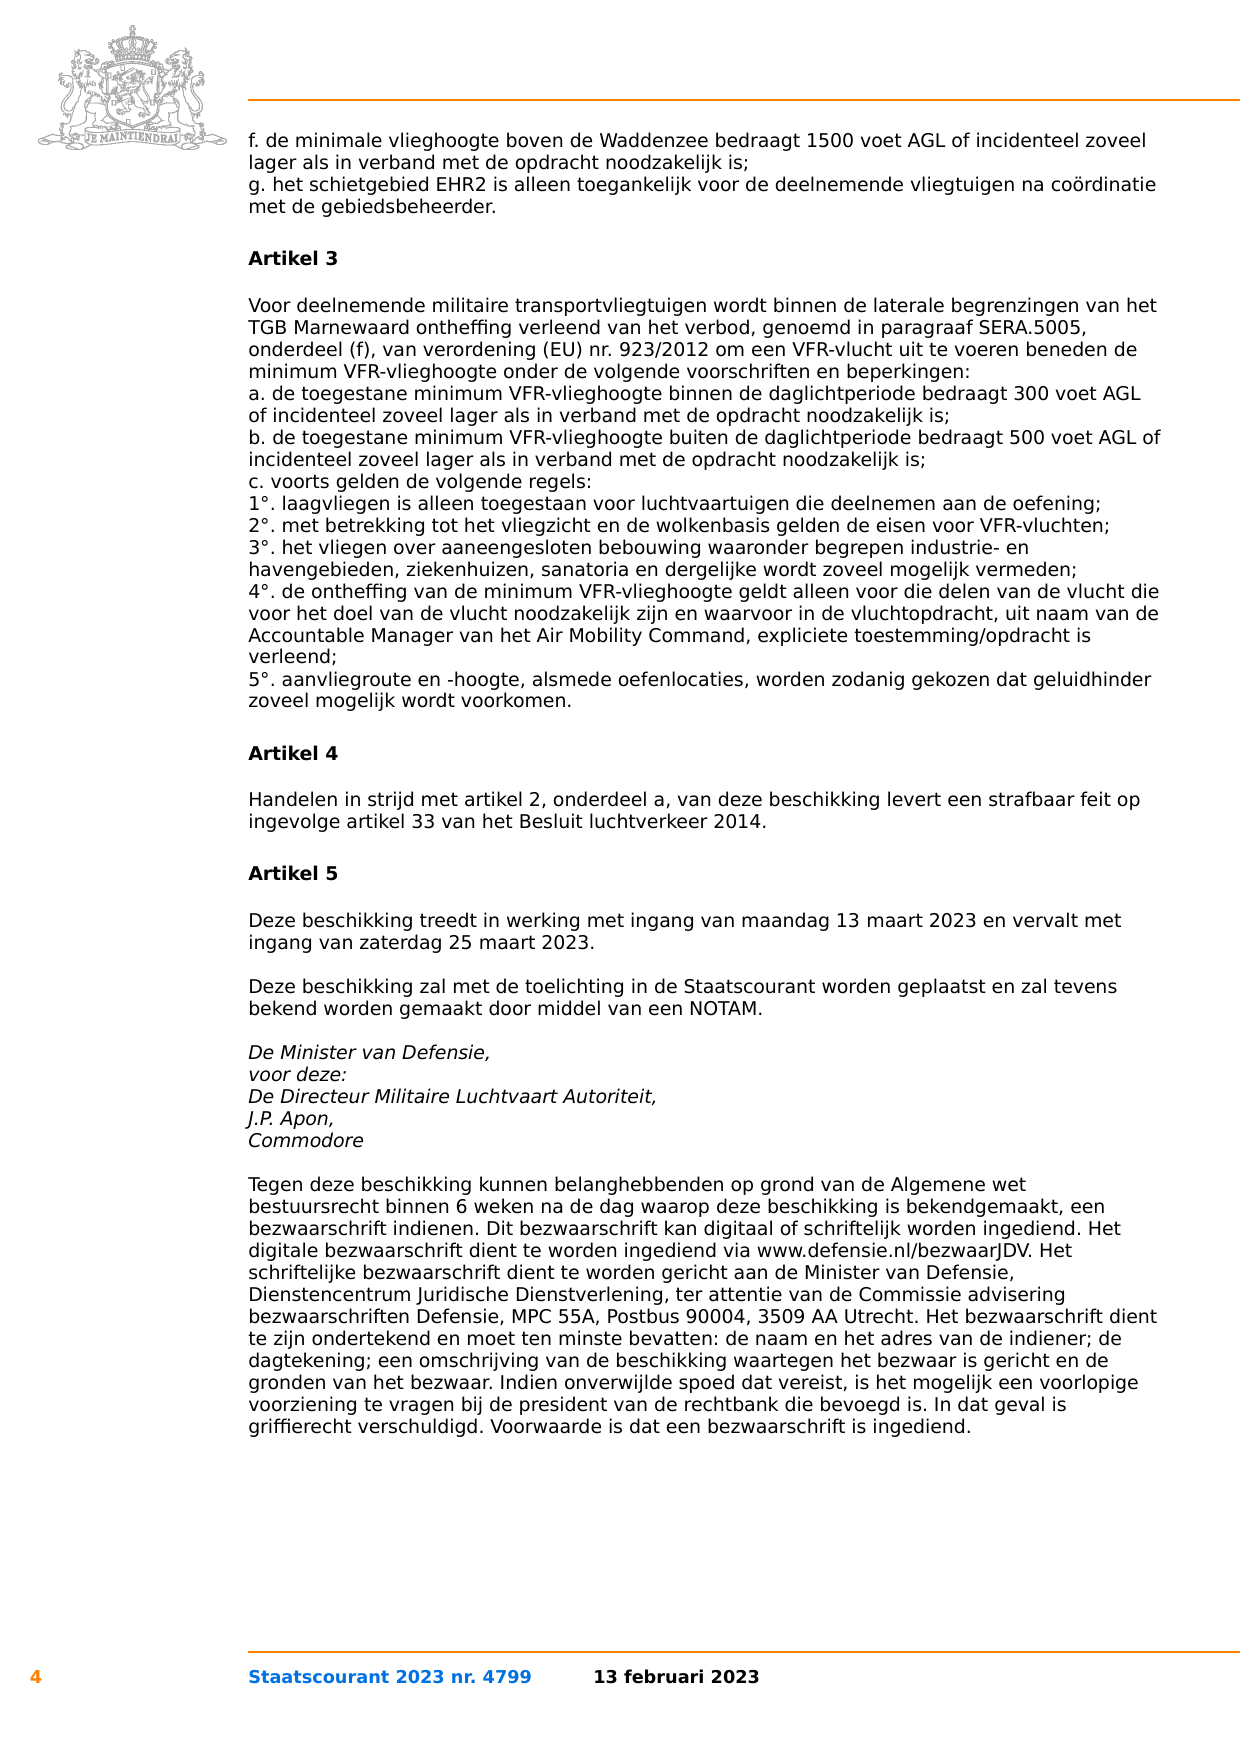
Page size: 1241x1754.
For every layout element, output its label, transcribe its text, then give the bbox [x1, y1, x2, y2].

text Deze beschikking treedt in werking met ingang van maandag 13 maart 2023 en vervalt met ingang van zaterdag 25 maart 2023. [248, 910, 1163, 954]
text a. de toegestane minimum VFR-vlieghoogte binnen de daglichtperiode bedraagt 300 voet AGL of incidenteel zoveel lager als in verband met de opdracht noodzakelijk is; [248, 383, 1163, 427]
text Handelen in strijd met artikel 2, onderdeel a, van deze beschikking levert een strafbaar feit op ingevolge artikel 33 van het Besluit luchtverkeer 2014. [248, 789, 1163, 833]
text 1°. laagvliegen is alleen toegestaan voor luchtvaartuigen die deelnemen aan de oefening; [248, 493, 1163, 514]
text g. het schietgebied EHR2 is alleen toegankelijk voor de deelnemende vliegtuigen na coördinatie met de gebiedsbeheerder. [248, 174, 1163, 218]
text 5°. aanvliegroute en -hoogte, alsmede oefenlocaties, worden zodanig gekozen dat geluidhinder zoveel mogelijk wordt voorkomen. [248, 668, 1163, 712]
text De Minister van Defensie, voor deze: De Directeur Militaire Luchtvaart Autoriteit, J.P. Apon, Commodore [248, 1042, 1163, 1152]
text 2°. met betrekking tot het vliegzicht en de wolkenbasis gelden de eisen voor VFR-vluchten; [248, 514, 1163, 537]
subtitle Artikel 4 [248, 742, 1163, 764]
text c. voorts gelden de volgende regels: [248, 471, 1163, 493]
text b. de toegestane minimum VFR-vlieghoogte buiten de daglichtperiode bedraagt 500 voet AGL of incidenteel zoveel lager als in verband met de opdracht noodzakelijk is; [248, 427, 1163, 471]
text Tegen deze beschikking kunnen belanghebbenden op grond van de Algemene wet bestuursrecht binnen 6 weken na de dag waarop deze beschikking is bekendgemaakt, een bezwaarschrift indienen. Dit bezwaarschrift kan digitaal of schriftelijk worden ingediend. Het digitale bezwaarschrift dient te worden ingediend via www.defensie.nl/bezwaarJDV. Het schriftelijke bezwaarschrift dient te worden gericht aan de Minister van Defensie, Dienstencentrum Juridische Dienstverlening, ter attentie van de Commissie advisering bezwaarschriften Defensie, MPC 55A, Postbus 90004, 3509 AA Utrecht. Het bezwaarschrift dient te zijn ondertekend en moet ten minste bevatten: de naam en het adres van de indiener; de dagtekening; een omschrijving van de beschikking waartegen het bezwaar is gericht en de gronden van het bezwaar. Indien onverwijlde spoed dat vereist, is het mogelijk een voorlopige voorziening te vragen bij de president van de rechtbank die bevoegd is. In dat geval is griffierecht verschuldigd. Voorwaarde is dat een bezwaarschrift is ingediend. [248, 1174, 1163, 1437]
subtitle Artikel 5 [248, 863, 1163, 885]
subtitle Artikel 3 [248, 248, 1163, 270]
text Deze beschikking zal met de toelichting in de Staatscourant worden geplaatst en zal tevens bekend worden gemaakt door middel van een NOTAM. [248, 976, 1163, 1020]
text Voor deelnemende militaire transportvliegtuigen wordt binnen de laterale begrenzingen van het TGB Marnewaard ontheffing verleend van het verbod, genoemd in paragraaf SERA.5005, onderdeel (f), van verordening (EU) nr. 923/2012 om een VFR-vlucht uit te voeren beneden de minimum VFR-vlieghoogte onder de volgende voorschriften en beperkingen: [248, 295, 1163, 383]
picture [38, 25, 227, 150]
text 4°. de ontheffing van de minimum VFR-vlieghoogte geldt alleen voor die delen van de vlucht die voor het doel van de vlucht noodzakelijk zijn en waarvoor in de vluchtopdracht, uit naam van de Accountable Manager van het Air Mobility Command, expliciete toestemming/opdracht is verleend; [248, 581, 1163, 668]
text 3°. het vliegen over aaneengesloten bebouwing waaronder begrepen industrie- en havengebieden, ziekenhuizen, sanatoria en dergelijke wordt zoveel mogelijk vermeden; [248, 537, 1163, 581]
text f. de minimale vlieghoogte boven de Waddenzee bedraagt 1500 voet AGL of incidenteel zoveel lager als in verband met de opdracht noodzakelijk is; [248, 130, 1163, 174]
